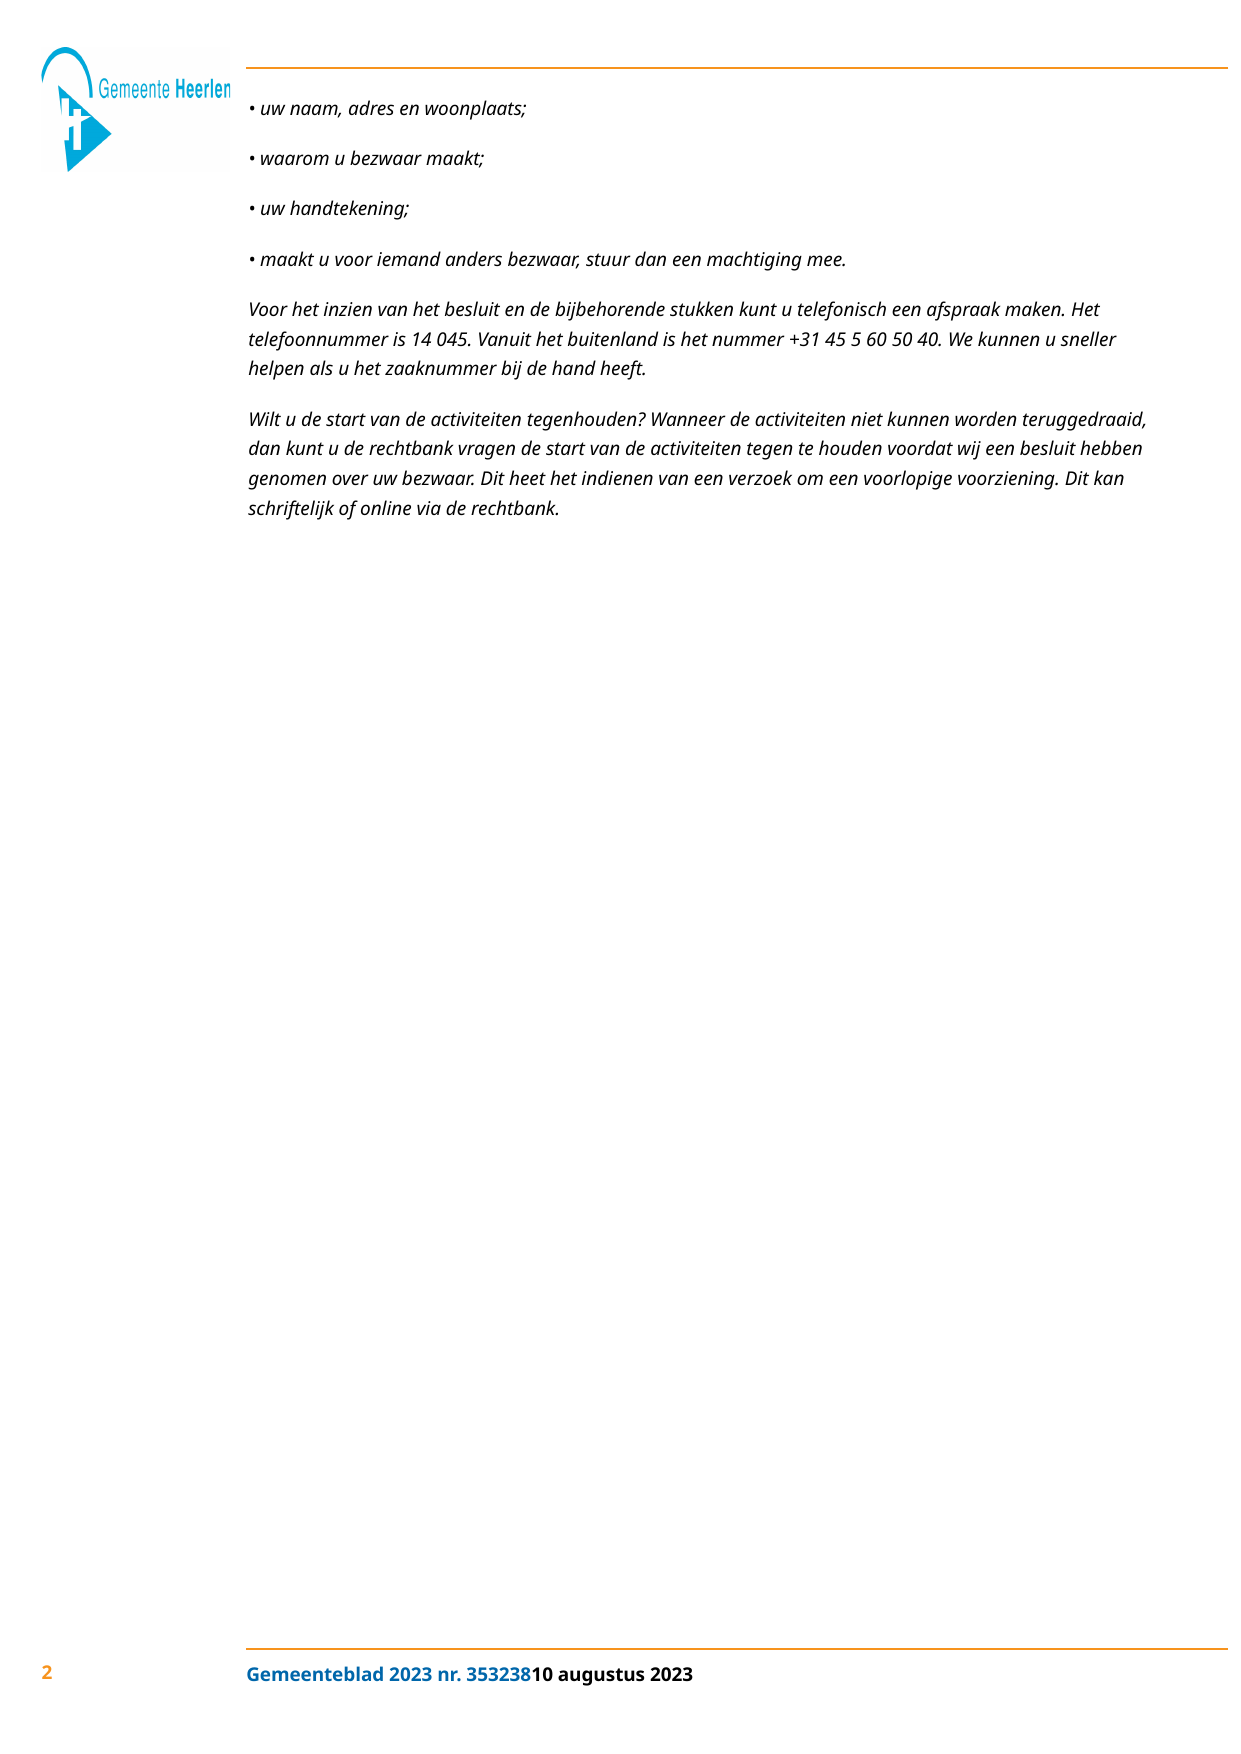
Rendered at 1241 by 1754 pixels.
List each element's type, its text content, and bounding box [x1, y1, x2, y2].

text • maakt u voor iemand anders bezwaar, stuur dan een machtiging mee. [248, 246, 1152, 272]
text • uw handtekening; [248, 196, 1152, 221]
picture [41, 47, 231, 172]
text • uw naam, adres en woonplaats; [248, 95, 1152, 121]
picture [41, 47, 59, 70]
text • waarom u bezwaar maakt; [248, 145, 1152, 171]
text Voor het inzien van het besluit en de bijbehorende stukken kunt u telefonisch een afspraak maken. Het telefoonnummer is 14 045. Vanuit het buitenland is het nummer +31 45 5 60 50 40. We kunnen u sneller helpen als u het zaaknummer bij de hand heeft. [248, 296, 1152, 381]
text Wilt u de start van de activiteiten tegenhouden? Wanneer de activiteiten niet kunnen worden teruggedraaid, dan kunt u de rechtbank vragen de start van de activiteiten tegen te houden voordat wij een besluit hebben genomen over uw bezwaar. Dit heet het indienen van een verzoek om een voorlopige voorziening. Dit kan schriftelijk of online via de rechtbank. [248, 406, 1152, 521]
